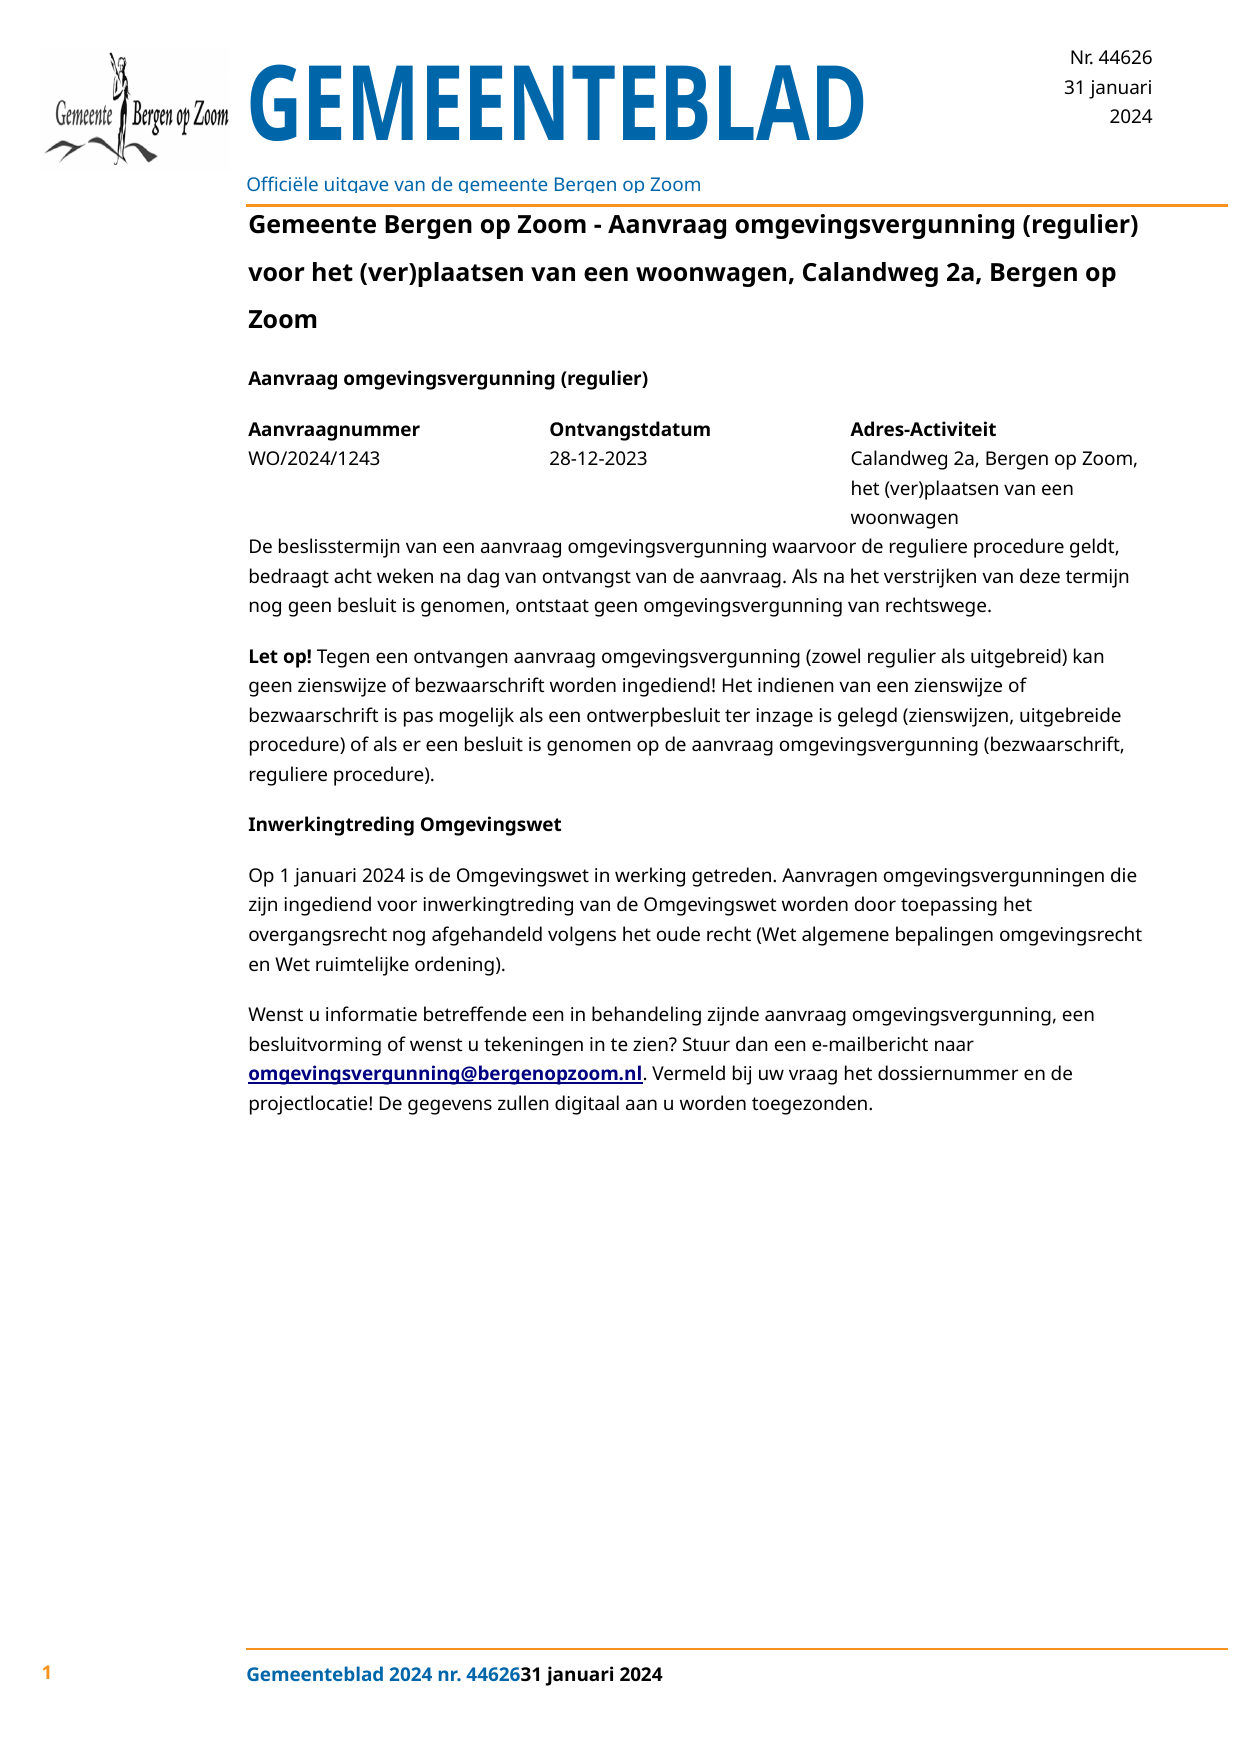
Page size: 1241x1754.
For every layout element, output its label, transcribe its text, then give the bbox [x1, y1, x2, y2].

table_header Adres-Activiteit [850, 416, 1152, 442]
text Op 1 januari 2024 is de Omgevingswet in werking getreden. Aanvragen omgevingsvergunningen die zijn ingediend voor inwerkingtreding van de Omgevingswet worden door toepassing het overgangsrecht nog afgehandeld volgens het oude recht (Wet algemene bepalingen omgevingsrecht en Wet ruimtelijke ordening). [248, 862, 1152, 976]
table_header 28-12-2023 [549, 445, 850, 530]
text De beslisstermijn van een aanvraag omgevingsvergunning waarvoor de reguliere procedure geldt, bedraagt acht weken na dag van ontvangst van de aanvraag. Als na het verstrijken van deze termijn nog geen besluit is genomen, ontstaat geen omgevingsvergunning van rechtswege. [248, 533, 1152, 618]
text Wenst u informatie betreffende een in behandeling zijnde aanvraag omgevingsvergunning, een besluitvorming of wenst u tekeningen in te zien? Stuur dan een e-mailbericht naar omgevingsvergunning@bergenopzoom.nl. Vermeld bij uw vraag het dossiernummer en de projectlocatie! De gegevens zullen digitaal aan u worden toegezonden. [248, 1001, 1152, 1116]
table_header Ontvangstdatum [549, 416, 850, 442]
table_header Calandweg 2a, Bergen op Zoom, het (ver)plaatsen van een woonwagen [850, 445, 1152, 530]
text Let op! Tegen een ontvangen aanvraag omgevingsvergunning (zowel regulier als uitgebreid) kan geen zienswijze of bezwaarschrift worden ingediend! Het indienen van een zienswijze of bezwaarschrift is pas mogelijk als een ontwerpbesluit ter inzage is gelegd (zienswijzen, uitgebreide procedure) of als er een besluit is genomen op de aanvraag omgevingsvergunning (bezwaarschrift, reguliere procedure). [248, 643, 1152, 787]
text Inwerkingtreding Omgevingswet [248, 812, 1152, 837]
table_header WO/2024/1243 [248, 445, 549, 530]
picture [41, 47, 231, 172]
table_header Aanvraagnummer [248, 416, 549, 442]
text Gemeente Bergen op Zoom - Aanvraag omgevingsvergunning (regulier) voor het (ver)plaatsen van een woonwagen, Calandweg 2a, Bergen op Zoom [248, 207, 1152, 336]
text Aanvraag omgevingsvergunning (regulier) [248, 366, 1152, 391]
